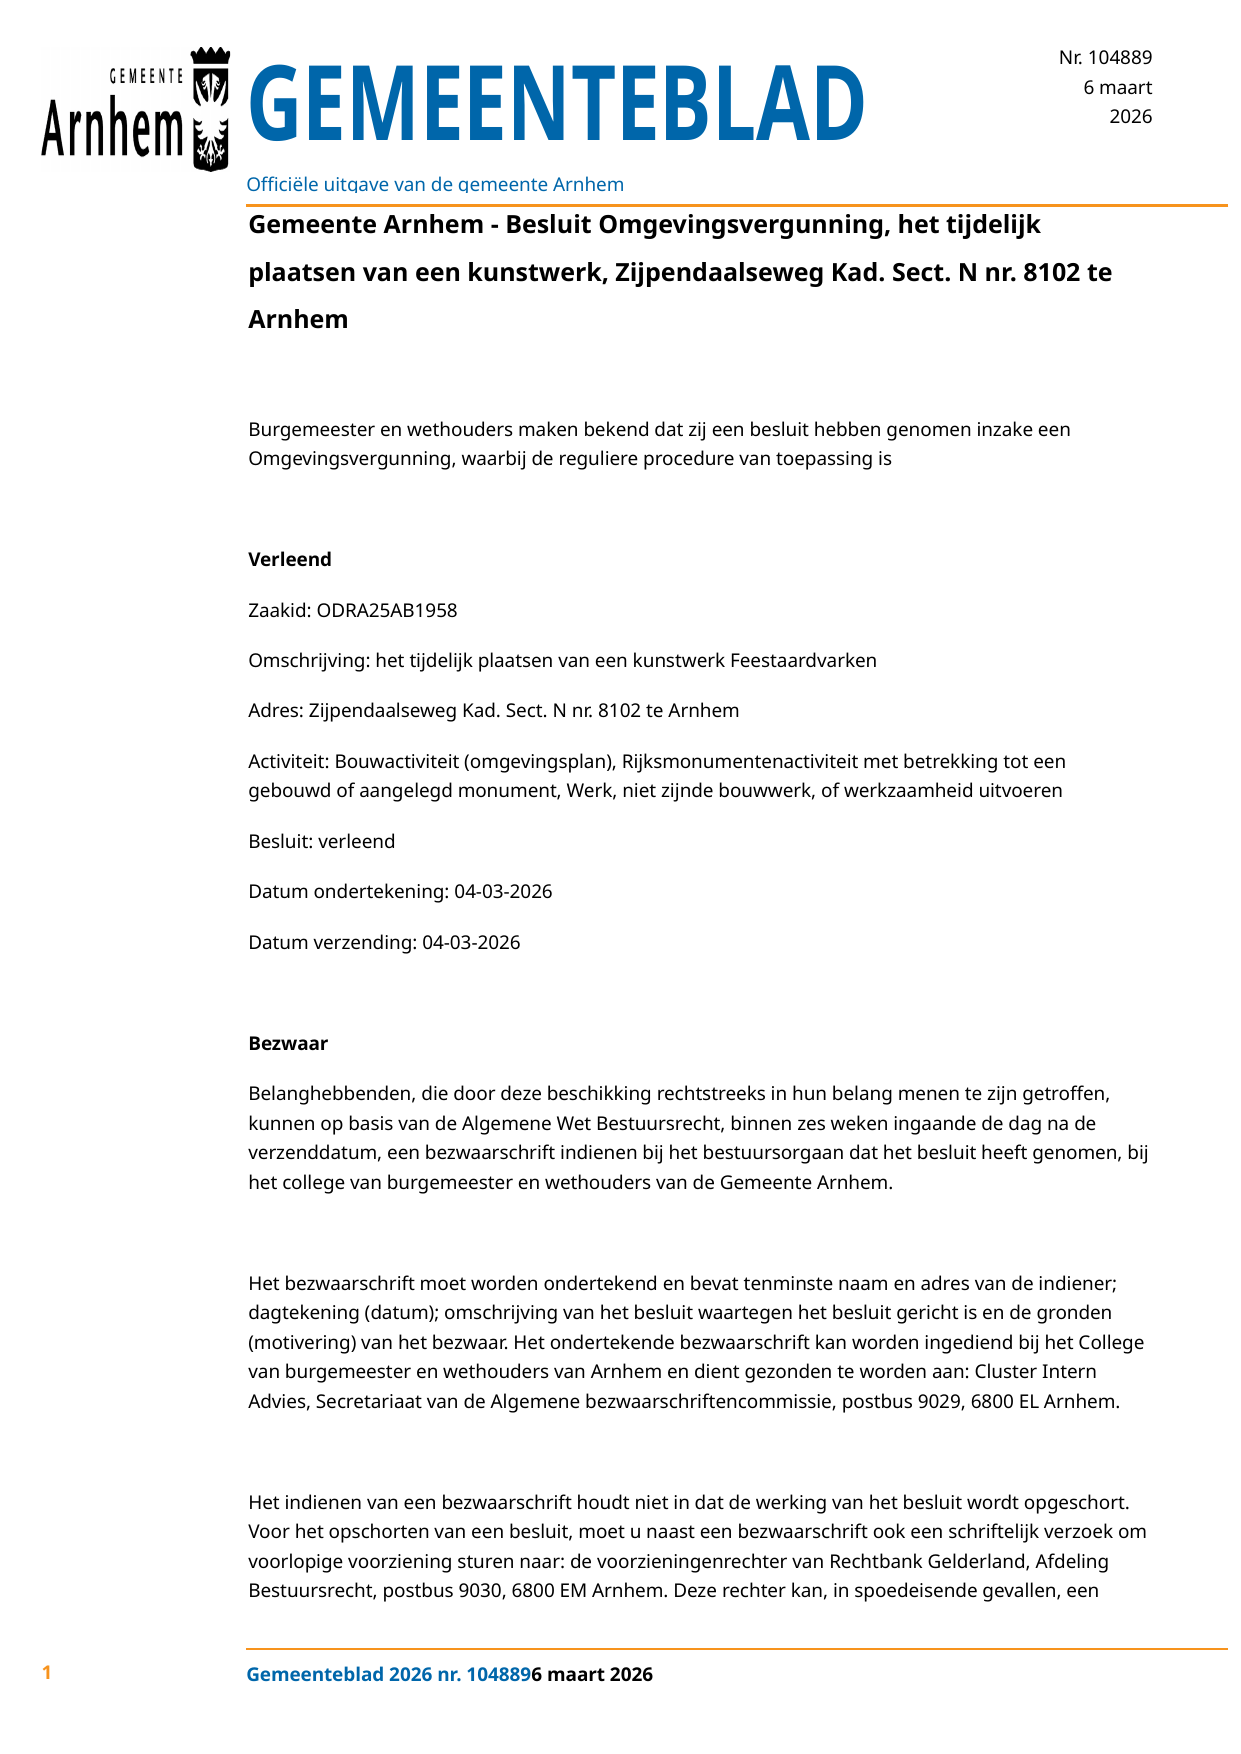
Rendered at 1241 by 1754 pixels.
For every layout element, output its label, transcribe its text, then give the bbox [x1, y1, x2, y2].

picture [41, 47, 231, 172]
text Burgemeester en wethouders maken bekend dat zij een besluit hebben genomen inzake een Omgevingsvergunning, waarbij de reguliere procedure van toepassing is [248, 416, 1152, 471]
text Belanghebbenden, die door deze beschikking rechtstreeks in hun belang menen te zijn getroffen, kunnen op basis van de Algemene Wet Bestuursrecht, binnen zes weken ingaande de dag na de verzenddatum, een bezwaarschrift indienen bij het bestuursorgaan dat het besluit heeft genomen, bij het college van burgemeester en wethouders van de Gemeente Arnhem. [248, 1080, 1152, 1194]
text Datum ondertekening: 04-03-2026 [248, 878, 1152, 904]
text Gemeente Arnhem - Besluit Omgevingsvergunning, het tijdelijk plaatsen van een kunstwerk, Zijpendaalseweg Kad. Sect. N nr. 8102 te Arnhem [248, 207, 1152, 336]
text Het bezwaarschrift moet worden ondertekend en bevat tenminste naam en adres van de indiener; dagtekening (datum); omschrijving van het besluit waartegen het besluit gericht is en de gronden (motivering) van het bezwaar. Het ondertekende bezwaarschrift kan worden ingediend bij het College van burgemeester en wethouders van Arnhem en dient gezonden te worden aan: Cluster Intern Advies, Secretariaat van de Algemene bezwaarschriftencommissie, postbus 9029, 6800 EL Arnhem. [248, 1270, 1152, 1414]
text Bezwaar [248, 1030, 1152, 1055]
text Adres: Zijpendaalseweg Kad. Sect. N nr. 8102 te Arnhem [248, 698, 1152, 723]
text Besluit: verleend [248, 828, 1152, 854]
text Het indienen van een bezwaarschrift houdt niet in dat de werking van het besluit wordt opgeschort. Voor het opschorten van een besluit, moet u naast een bezwaarschrift ook een schriftelijk verzoek om voorlopige voorziening sturen naar: de voorzieningenrechter van Rechtbank Gelderland, Afdeling Bestuursrecht, postbus 9030, 6800 EM Arnhem. Deze rechter kan, in spoedeisende gevallen, een [248, 1489, 1152, 1603]
text Datum verzending: 04-03-2026 [248, 929, 1152, 954]
text Activiteit: Bouwactiviteit (omgevingsplan), Rijksmonumentenactiviteit met betrekking tot een gebouwd of aangelegd monument, Werk, niet zijnde bouwwerk, of werkzaamheid uitvoeren [248, 748, 1152, 803]
text Zaakid: ODRA25AB1958 [248, 597, 1152, 622]
text Verleend [248, 546, 1152, 572]
text Omschrijving: het tijdelijk plaatsen van een kunstwerk Feestaardvarken [248, 647, 1152, 673]
